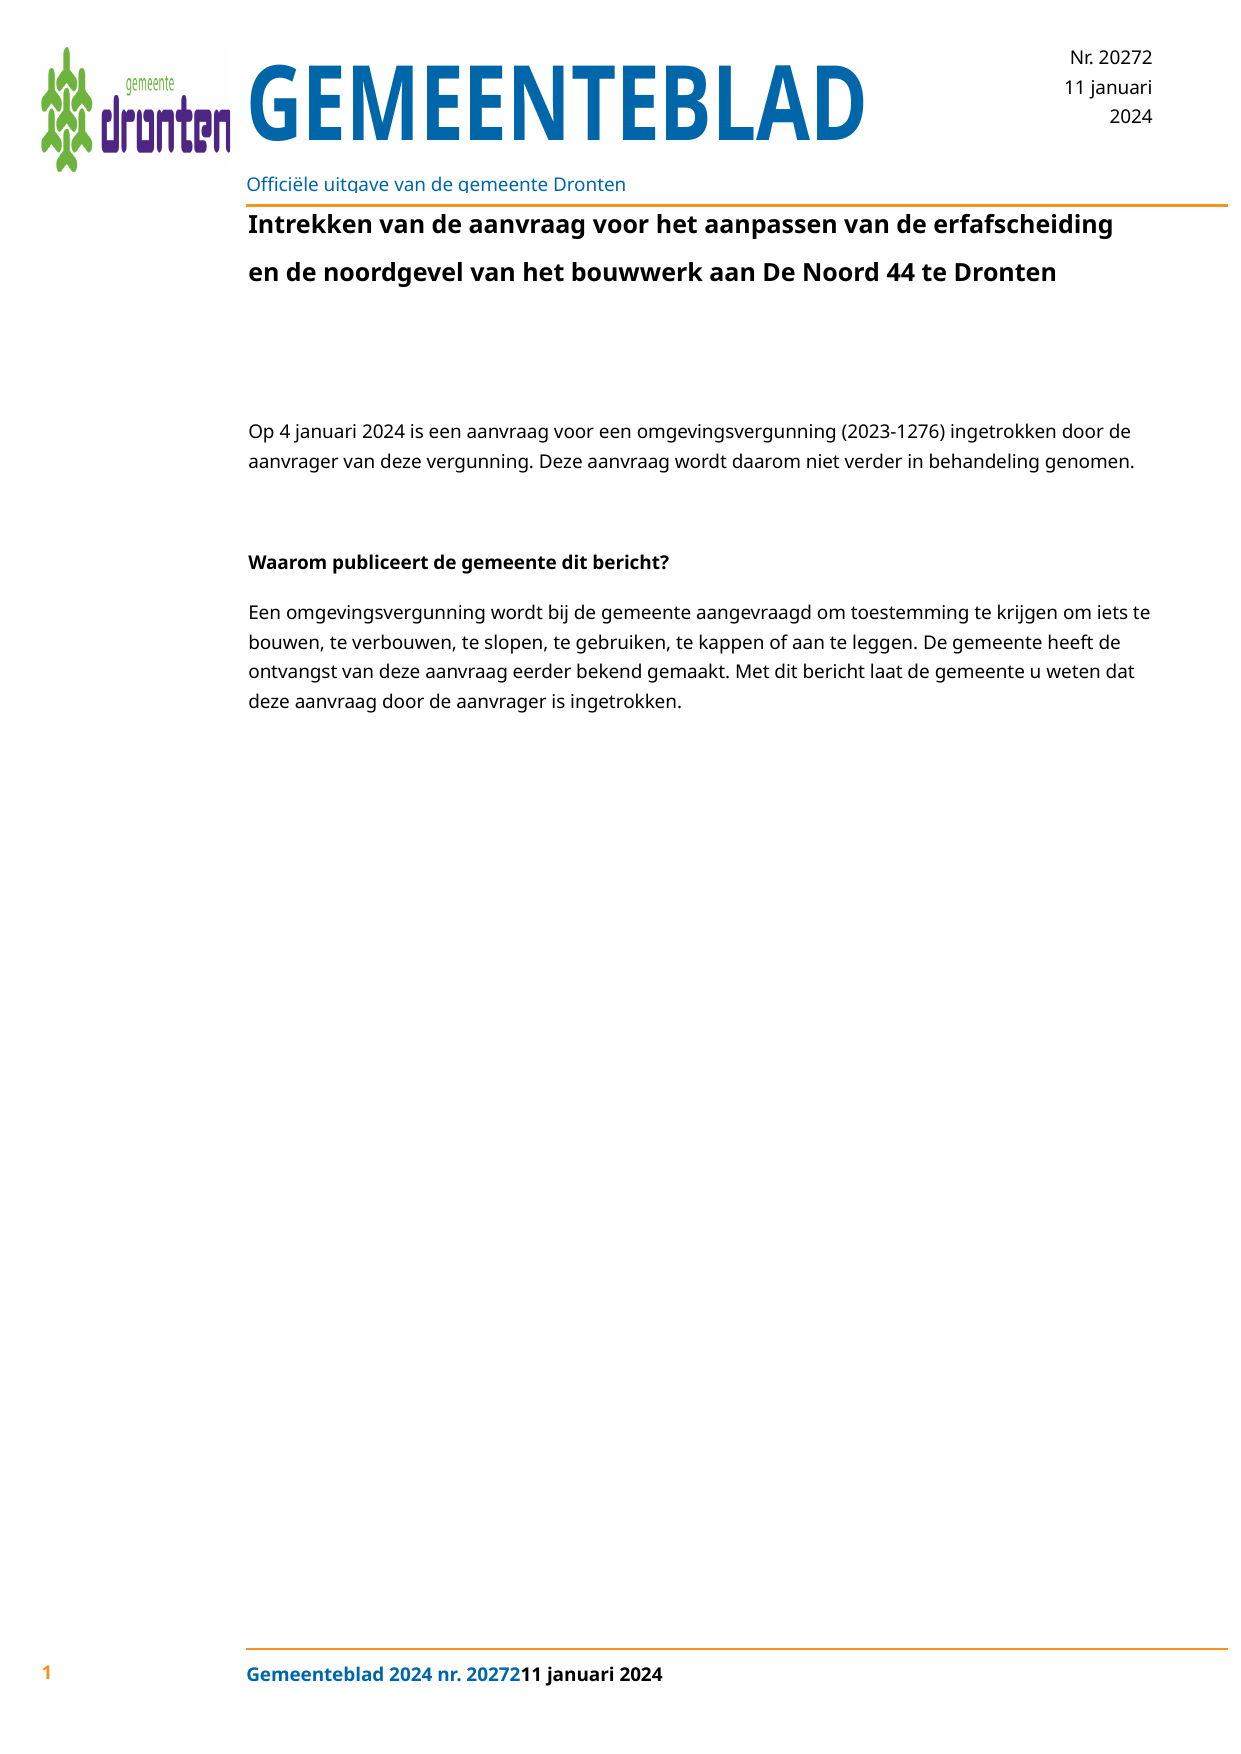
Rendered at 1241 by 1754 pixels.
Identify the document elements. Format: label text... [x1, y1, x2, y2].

picture [41, 47, 231, 172]
text Op 4 januari 2024 is een aanvraag voor een omgevingsvergunning (2023-1276) ingetrokken door de aanvrager van deze vergunning. Deze aanvraag wordt daarom niet verder in behandeling genomen. [248, 419, 1152, 474]
text Een omgevingsvergunning wordt bij de gemeente aangevraagd om toestemming te krijgen om iets te bouwen, te verbouwen, te slopen, te gebruiken, te kappen of aan te leggen. De gemeente heeft de ontvangst van deze aanvraag eerder bekend gemaakt. Met dit bericht laat de gemeente u weten dat deze aanvraag door de aanvrager is ingetrokken. [248, 599, 1152, 714]
text Intrekken van de aanvraag voor het aanpassen van de erfafscheiding en de noordgevel van het bouwwerk aan De Noord 44 te Dronten [248, 207, 1152, 288]
text Waarom publiceert de gemeente dit bericht? [248, 549, 1152, 575]
